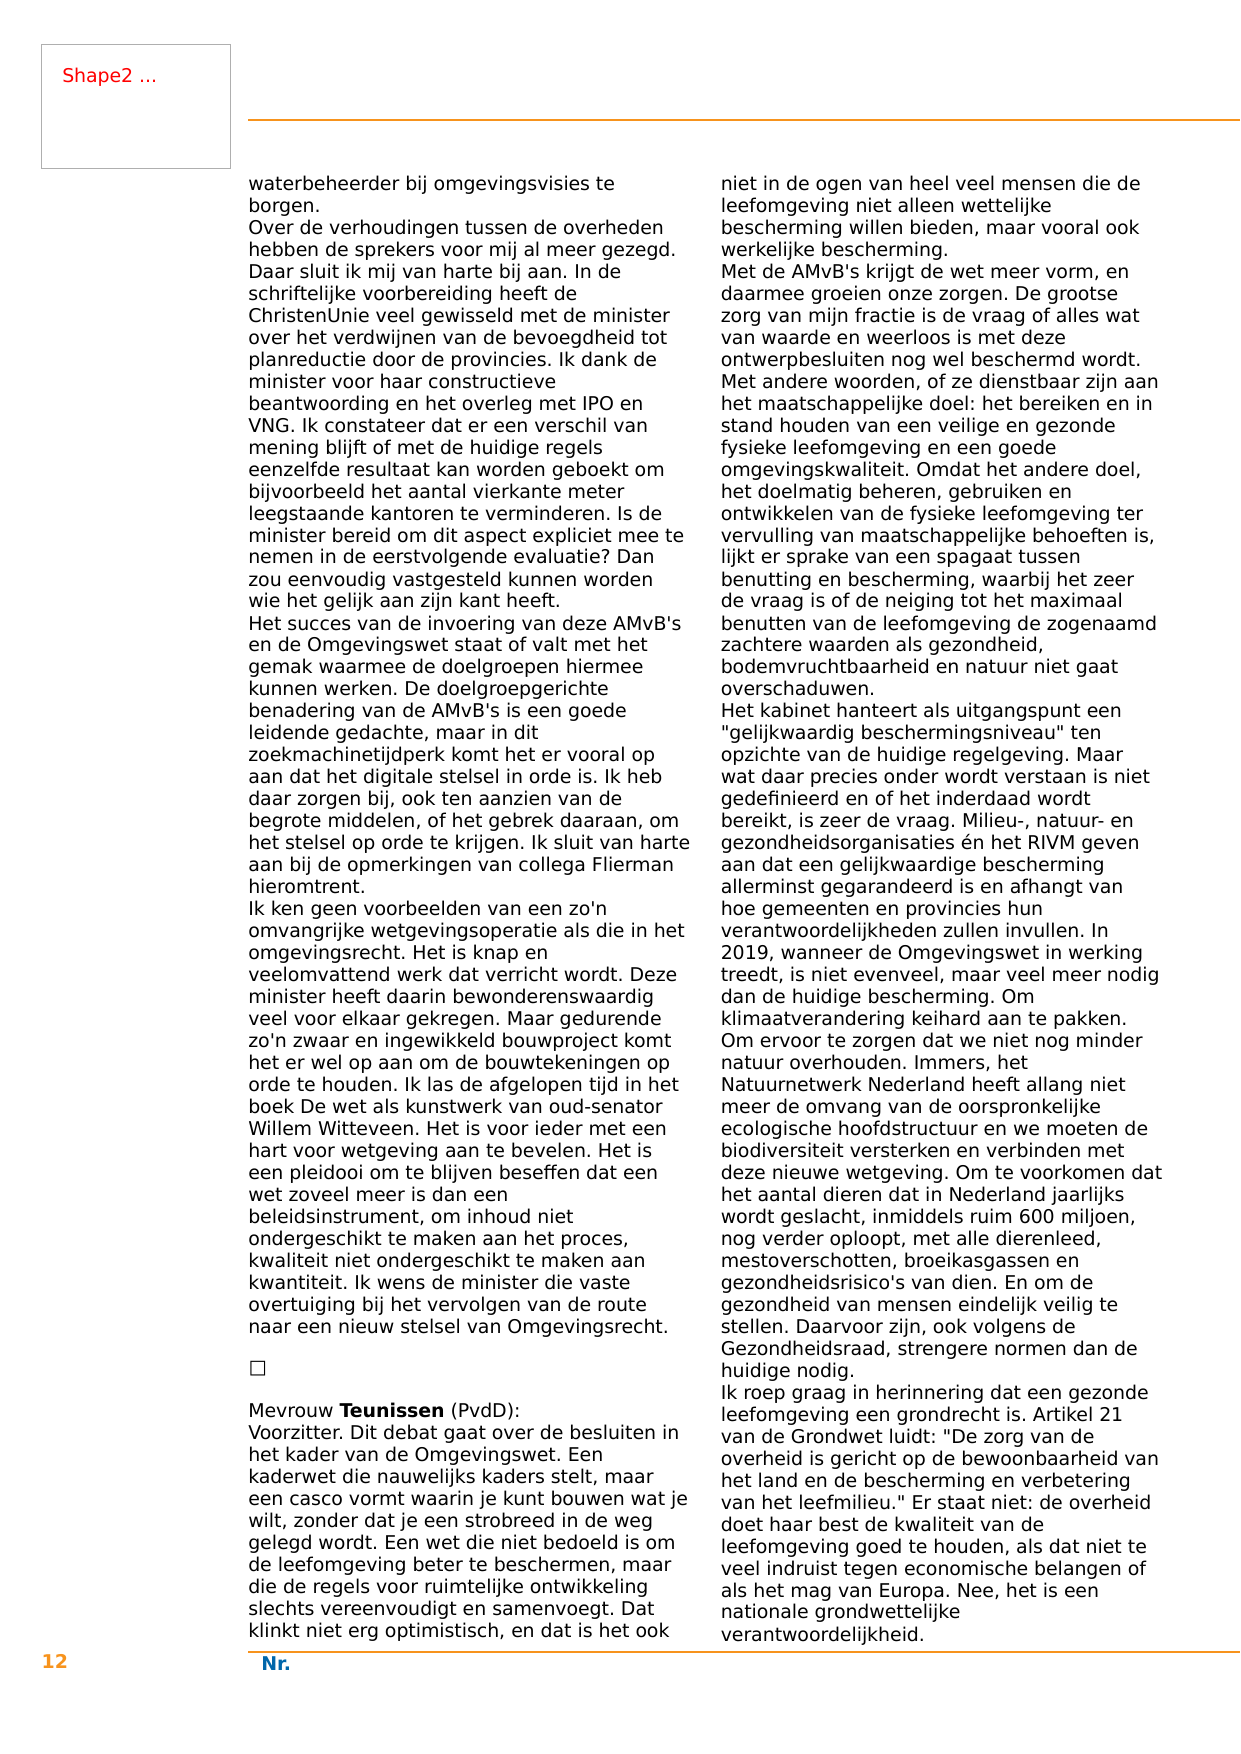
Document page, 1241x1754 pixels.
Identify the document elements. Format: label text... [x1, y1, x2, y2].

text Over de verhoudingen tussen de overheden hebben de sprekers voor mij al meer gezegd. Daar sluit ik mij van harte bij aan. In de schriftelijke voorbereiding heeft de ChristenUnie veel gewisseld met de minister over het verdwijnen van de bevoegdheid tot planreductie door de provincies. Ik dank de minister voor haar constructieve beantwoording en het overleg met IPO en VNG. Ik constateer dat er een verschil van mening blijft of met de huidige regels eenzelfde resultaat kan worden geboekt om bijvoorbeeld het aantal vierkante meter leegstaande kantoren te verminderen. Is de minister bereid om dit aspect expliciet mee te nemen in de eerstvolgende evaluatie? Dan zou eenvoudig vastgesteld kunnen worden wie het gelijk aan zijn kant heeft. [248, 217, 691, 612]
text Ik roep graag in herinnering dat een gezonde leefomgeving een grondrecht is. Artikel 21 van de Grondwet luidt: "De zorg van de overheid is gericht op de bewoonbaarheid van het land en de bescherming en verbetering van het leefmilieu." Er staat niet: de overheid doet haar best de kwaliteit van de leefomgeving goed te houden, als dat niet te veel indruist tegen economische belangen of als het mag van Europa. Nee, het is een nationale grondwettelijke verantwoordelijkheid. [721, 1382, 1163, 1645]
text Het succes van de invoering van deze AMvB's en de Omgevingswet staat of valt met het gemak waarmee de doelgroepen hiermee kunnen werken. De doelgroepgerichte benadering van de AMvB's is een goede leidende gedachte, maar in dit zoekmachinetijdperk komt het er vooral op aan dat het digitale stelsel in orde is. Ik heb daar zorgen bij, ook ten aanzien van de begrote middelen, of het gebrek daaraan, om het stelsel op orde te krijgen. Ik sluit van harte aan bij de opmerkingen van collega Flierman hieromtrent. [248, 612, 691, 898]
text Met de AMvB's krijgt de wet meer vorm, en daarmee groeien onze zorgen. De grootse zorg van mijn fractie is de vraag of alles wat van waarde en weerloos is met deze ontwerpbesluiten nog wel beschermd wordt. Met andere woorden, of ze dienstbaar zijn aan het maatschappelijke doel: het bereiken en in stand houden van een veilige en gezonde fysieke leefomgeving en een goede omgevingskwaliteit. Omdat het andere doel, het doelmatig beheren, gebruiken en ontwikkelen van de fysieke leefomgeving ter vervulling van maatschappelijke behoeften is, lijkt er sprake van een spagaat tussen benutting en bescherming, waarbij het zeer de vraag is of de neiging tot het maximaal benutten van de leefomgeving de zogenaamd zachtere waarden als gezondheid, bodemvruchtbaarheid en natuur niet gaat overschaduwen. [721, 261, 1163, 700]
text ⬜ [248, 1358, 691, 1380]
text Het kabinet hanteert als uitgangspunt een "gelijkwaardig beschermingsniveau" ten opzichte van de huidige regelgeving. Maar wat daar precies onder wordt verstaan is niet gedefinieerd en of het inderdaad wordt bereikt, is zeer de vraag. Milieu-, natuur- en gezondheidsorganisaties én het RIVM geven aan dat een gelijkwaardige bescherming allerminst gegarandeerd is en afhangt van hoe gemeenten en provincies hun verantwoordelijkheden zullen invullen. In 2019, wanneer de Omgevingswet in werking treedt, is niet evenveel, maar veel meer nodig dan de huidige bescherming. Om klimaatverandering keihard aan te pakken. Om ervoor te zorgen dat we niet nog minder natuur overhouden. Immers, het Natuurnetwerk Nederland heeft allang niet meer de omvang van de oorspronkelijke ecologische hoofdstructuur en we moeten de biodiversiteit versterken en verbinden met deze nieuwe wetgeving. Om te voorkomen dat het aantal dieren dat in Nederland jaarlijks wordt geslacht, inmiddels ruim 600 miljoen, nog verder oploopt, met alle dierenleed, mestoverschotten, broeikasgassen en gezondheidsrisico's van dien. En om de gezondheid van mensen eindelijk veilig te stellen. Daarvoor zijn, ook volgens de Gezondheidsraad, strengere normen dan de huidige nodig. [721, 700, 1163, 1382]
text niet in de ogen van heel veel mensen die de leefomgeving niet alleen wettelijke bescherming willen bieden, maar vooral ook werkelijke bescherming. [721, 173, 1163, 261]
text Voorzitter. Dit debat gaat over de besluiten in het kader van de Omgevingswet. Een kaderwet die nauwelijks kaders stelt, maar een casco vormt waarin je kunt bouwen wat je wilt, zonder dat je een strobreed in de weg gelegd wordt. Een wet die niet bedoeld is om de leefomgeving beter te beschermen, maar die de regels voor ruimtelijke ontwikkeling slechts vereenvoudigt en samenvoegt. Dat klinkt niet erg optimistisch, en dat is het ook [248, 1422, 691, 1641]
text waterbeheerder bij omgevingsvisies te borgen. [248, 173, 691, 217]
text Ik ken geen voorbeelden van een zo'n omvangrijke wetgevingsoperatie als die in het omgevingsrecht. Het is knap en veelomvattend werk dat verricht wordt. Deze minister heeft daarin bewonderenswaardig veel voor elkaar gekregen. Maar gedurende zo'n zwaar en ingewikkeld bouwproject komt het er wel op aan om de bouwtekeningen op orde te houden. Ik las de afgelopen tijd in het boek De wet als kunstwerk van oud-senator Willem Witteveen. Het is voor ieder met een hart voor wetgeving aan te bevelen. Het is een pleidooi om te blijven beseffen dat een wet zoveel meer is dan een beleidsinstrument, om inhoud niet ondergeschikt te maken aan het proces, kwaliteit niet ondergeschikt te maken aan kwantiteit. Ik wens de minister die vaste overtuiging bij het vervolgen van de route naar een nieuw stelsel van Omgevingsrecht. [248, 898, 691, 1338]
text Mevrouw Teunissen (PvdD): [248, 1400, 691, 1422]
